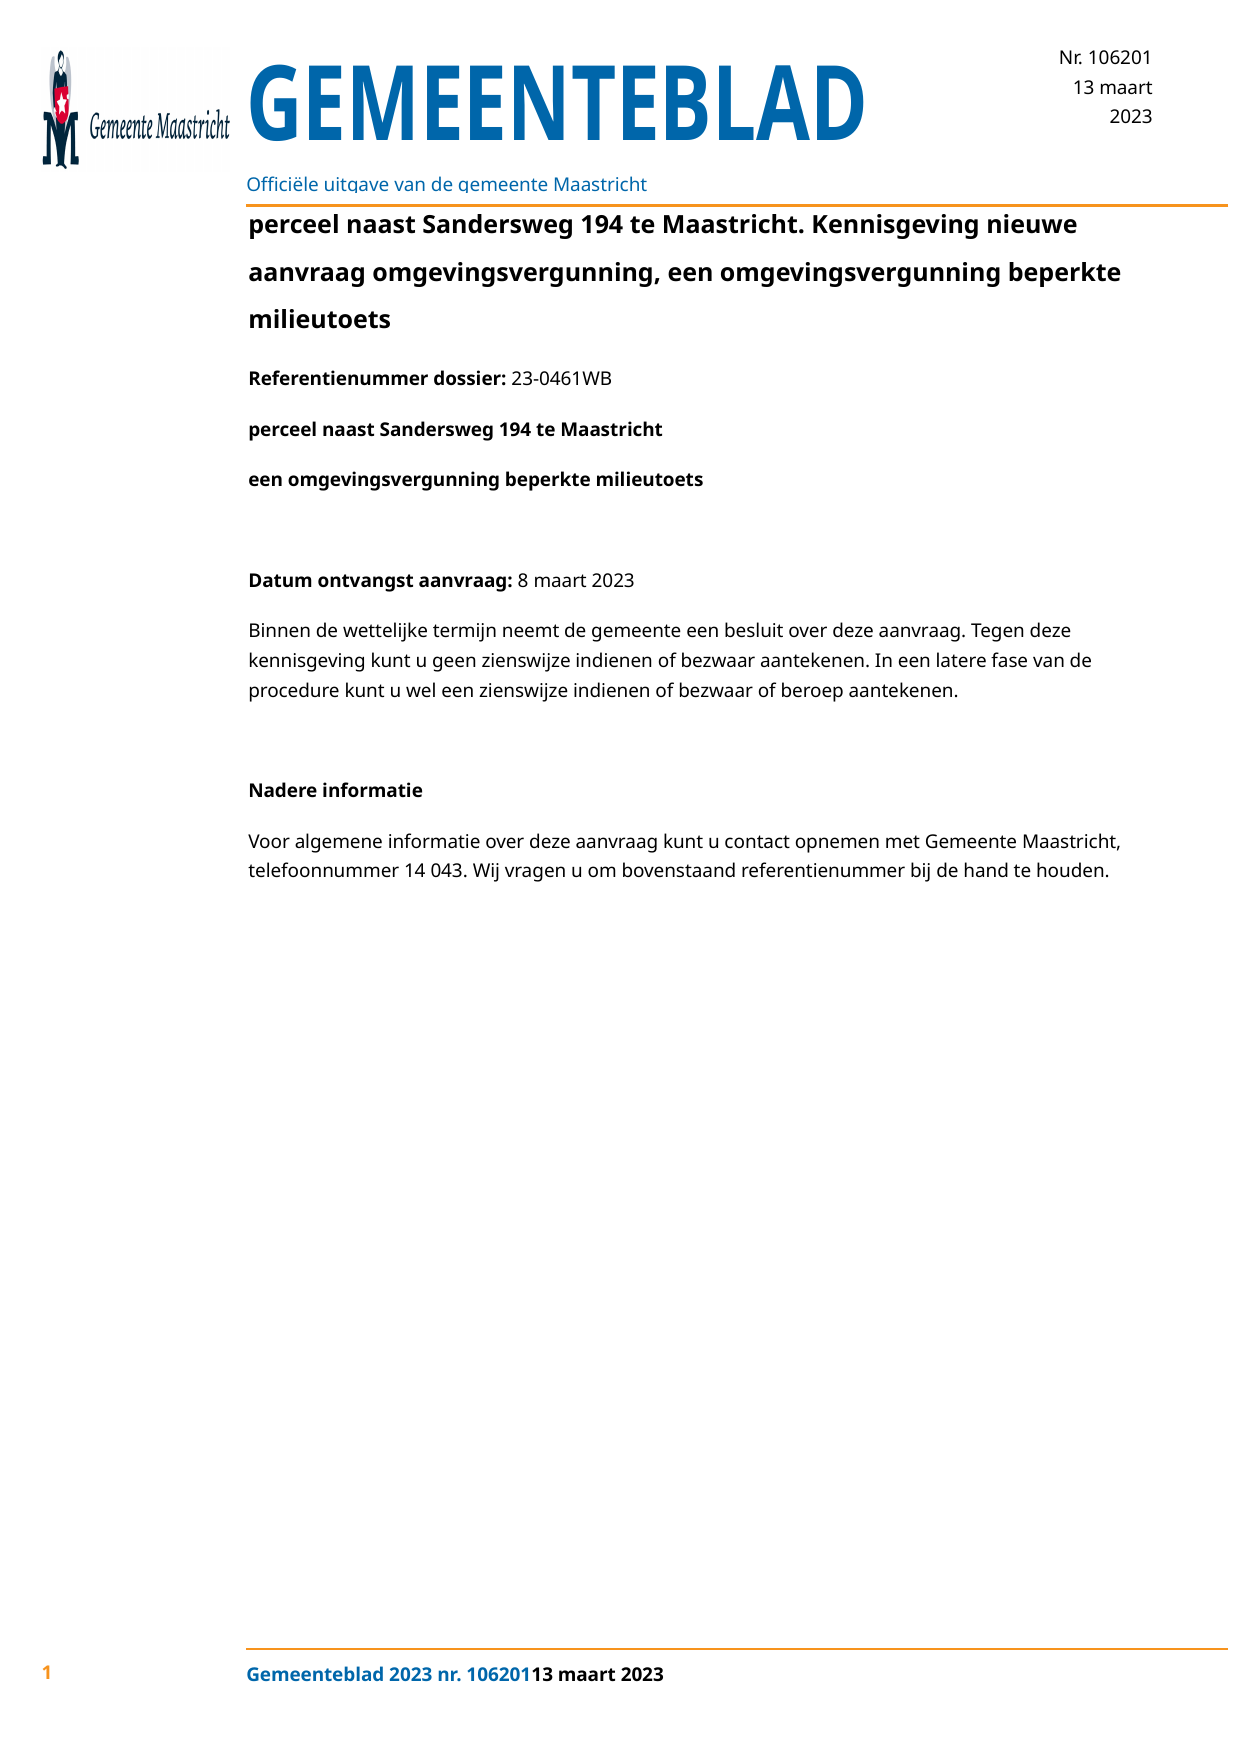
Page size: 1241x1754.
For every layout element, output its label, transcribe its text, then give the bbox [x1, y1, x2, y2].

text perceel naast Sandersweg 194 te Maastricht. Kennisgeving nieuwe aanvraag omgevingsvergunning, een omgevingsvergunning beperkte milieutoets [248, 207, 1152, 336]
text Binnen de wettelijke termijn neemt de gemeente een besluit over deze aanvraag. Tegen deze kennisgeving kunt u geen zienswijze indienen of bezwaar aantekenen. In een latere fase van de procedure kunt u wel een zienswijze indienen of bezwaar of beroep aantekenen. [248, 618, 1152, 702]
text Voor algemene informatie over deze aanvraag kunt u contact opnemen met Gemeente Maastricht, telefoonnummer 14 043. Wij vragen u om bovenstaand referentienummer bij de hand te houden. [248, 828, 1152, 883]
text een omgevingsvergunning beperkte milieutoets [248, 466, 1152, 492]
text Nadere informatie [248, 778, 1152, 803]
picture [41, 47, 231, 172]
text Datum ontvangst aanvraag: 8 maart 2023 [248, 567, 1152, 593]
text Referentienummer dossier: 23-0461WB [248, 366, 1152, 391]
text perceel naast Sandersweg 194 te Maastricht [248, 416, 1152, 442]
